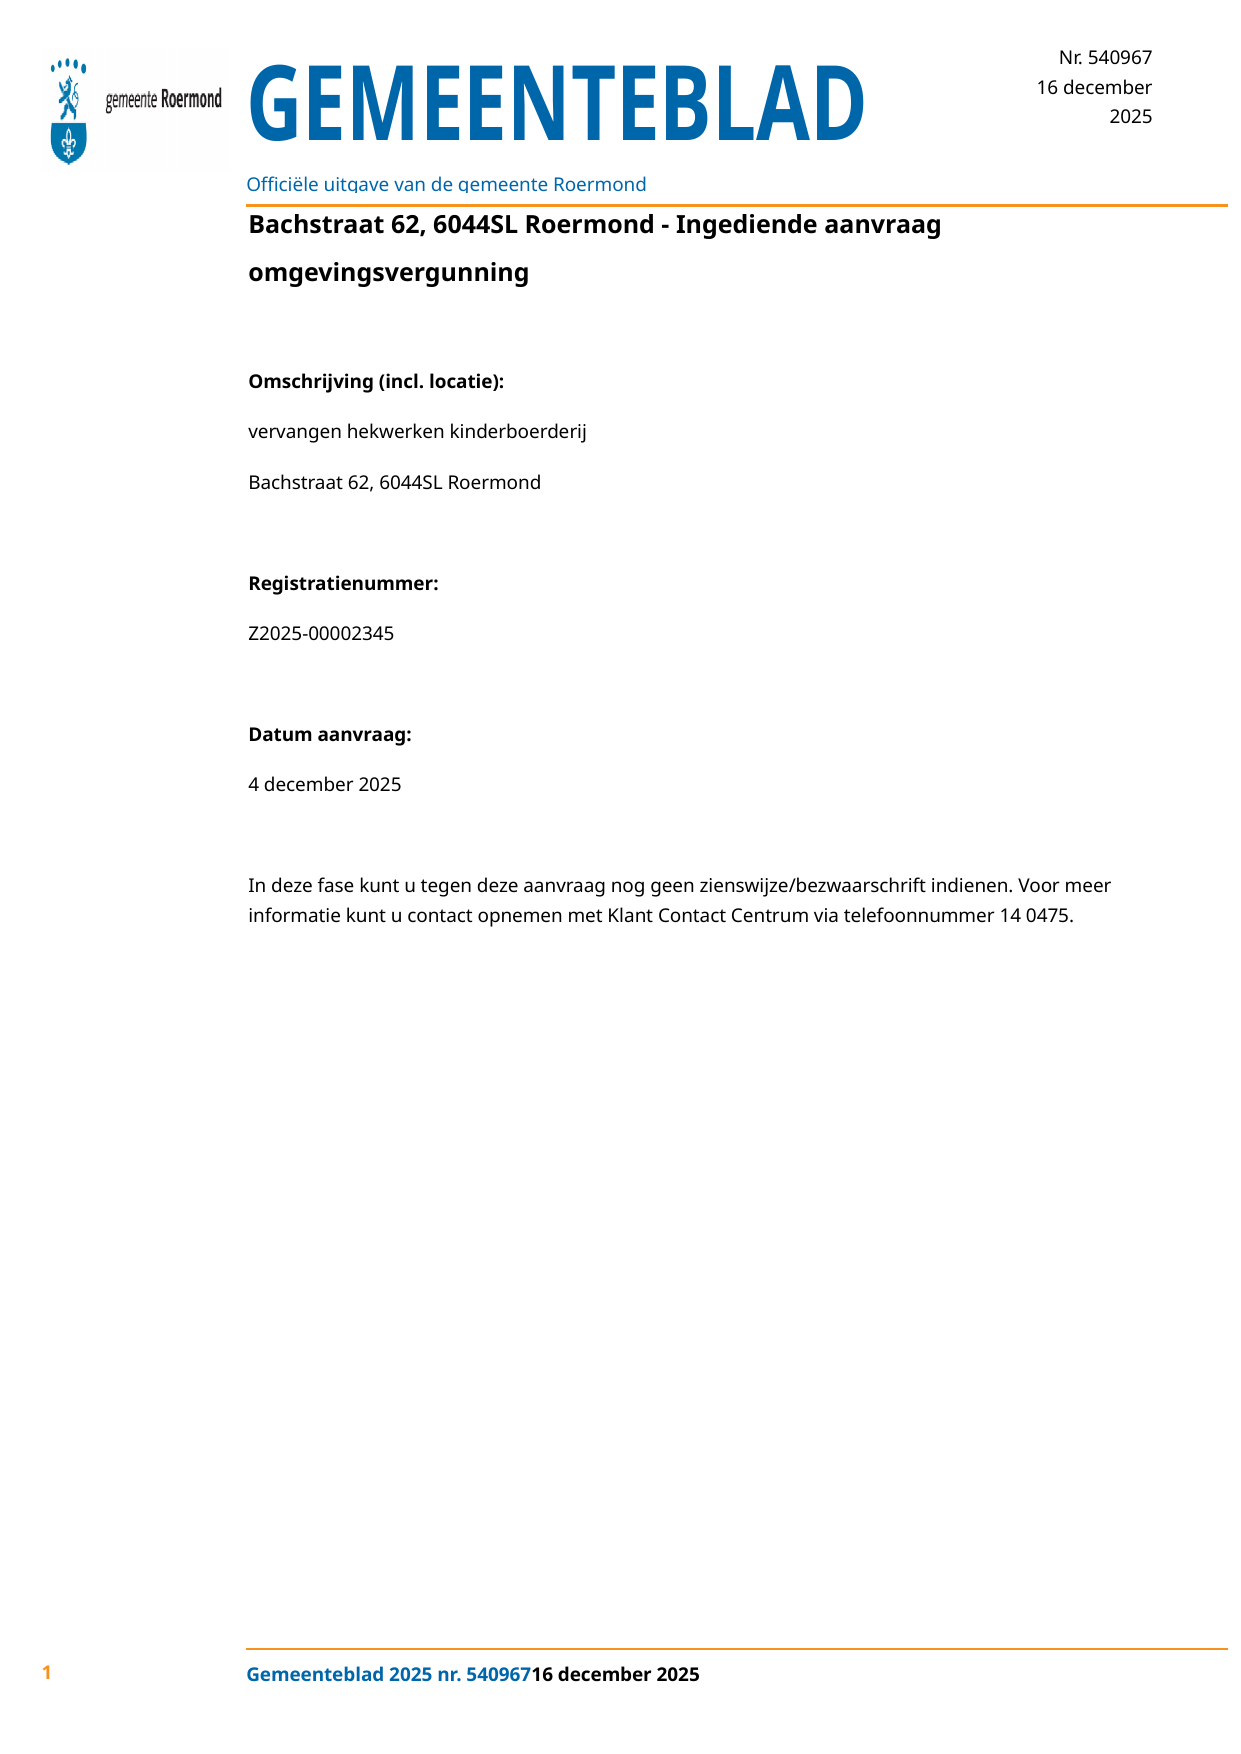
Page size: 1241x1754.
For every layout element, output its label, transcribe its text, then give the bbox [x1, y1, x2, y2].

text Datum aanvraag: [248, 721, 1152, 747]
text Bachstraat 62, 6044SL Roermond - Ingediende aanvraag omgevingsvergunning [248, 207, 1152, 288]
text Bachstraat 62, 6044SL Roermond [248, 469, 1152, 495]
picture [41, 47, 231, 172]
text vervangen hekwerken kinderboerderij [248, 419, 1152, 444]
text Z2025-00002345 [248, 620, 1152, 646]
text Registratienummer: [248, 570, 1152, 596]
text Omschrijving (incl. locatie): [248, 368, 1152, 394]
text 4 december 2025 [248, 772, 1152, 797]
text In deze fase kunt u tegen deze aanvraag nog geen zienswijze/bezwaarschrift indienen. Voor meer informatie kunt u contact opnemen met Klant Contact Centrum via telefoonnummer 14 0475. [248, 872, 1152, 928]
